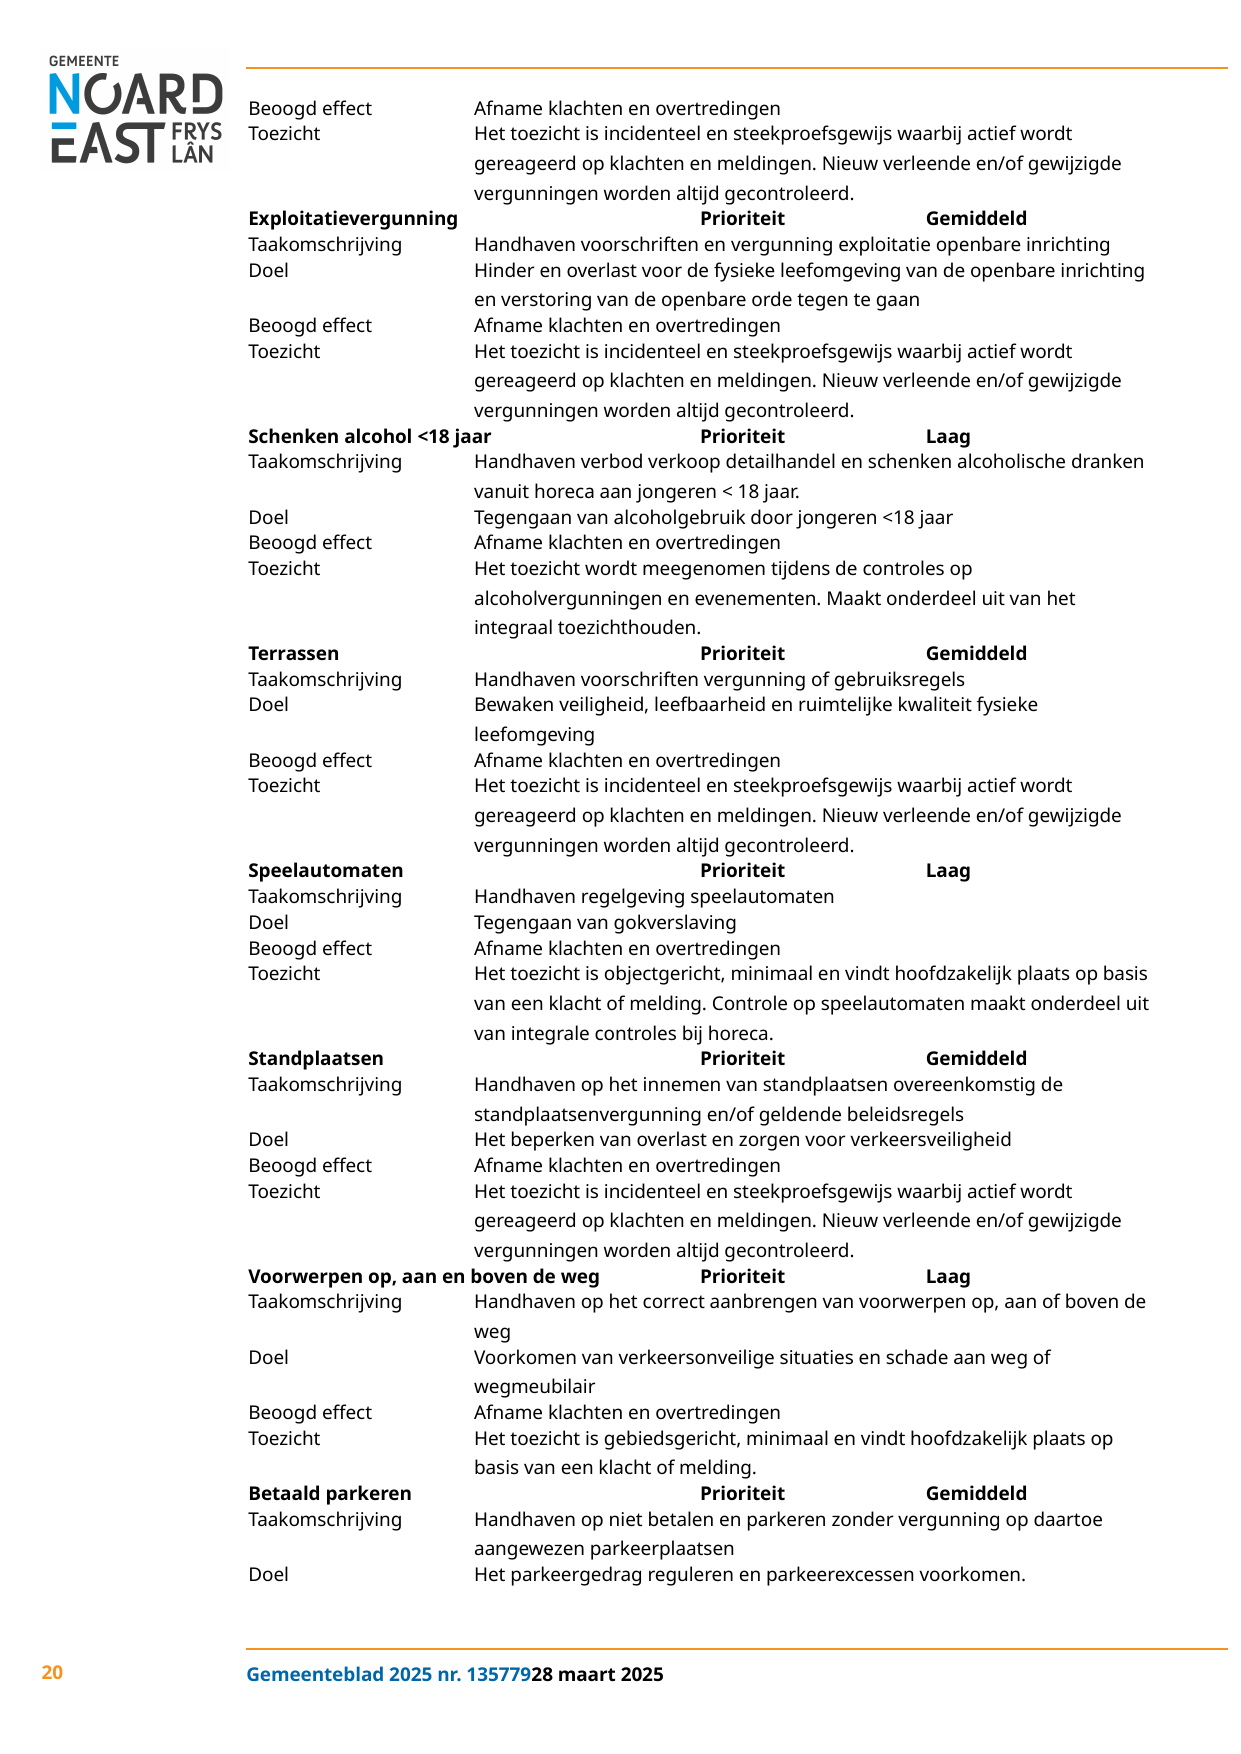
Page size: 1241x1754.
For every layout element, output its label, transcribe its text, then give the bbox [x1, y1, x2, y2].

table_cell Prioriteit [700, 1263, 926, 1288]
table_cell Toezicht [248, 121, 474, 205]
table_cell Afname klachten en overtredingen [474, 935, 1152, 961]
table_cell Prioriteit [700, 423, 926, 448]
table_cell Afname klachten en overtredingen [474, 1152, 1152, 1178]
table_cell Het toezicht is objectgericht, minimaal en vindt hoofdzakelijk plaats op basis van een klacht of melding. Controle op speelautomaten maakt onderdeel uit van integrale controles bij horeca. [474, 961, 1152, 1045]
table_cell Doel [248, 504, 474, 529]
table_cell Gemiddeld [926, 205, 1152, 231]
table_cell Het toezicht wordt meegenomen tijdens de controles op alcoholvergunningen en evenementen. Maakt onderdeel uit van het integraal toezichthouden. [474, 555, 1152, 640]
table_cell Tegengaan van gokverslaving [474, 909, 1152, 935]
table_cell Gemiddeld [926, 1045, 1152, 1071]
table_cell Handhaven voorschriften en vergunning exploitatie openbare inrichting [474, 231, 1152, 257]
table_cell Prioriteit [700, 640, 926, 666]
table_cell Handhaven verbod verkoop detailhandel en schenken alcoholische dranken vanuit horeca aan jongeren < 18 jaar. [474, 449, 1152, 504]
table_cell Taakomschrijving [248, 1289, 474, 1344]
table_cell Taakomschrijving [248, 883, 474, 909]
table_cell Afname klachten en overtredingen [474, 530, 1152, 555]
table_cell Het toezicht is incidenteel en steekproefsgewijs waarbij actief wordt gereageerd op klachten en meldingen. Nieuw verleende en/of gewijzigde vergunningen worden altijd gecontroleerd. [474, 121, 1152, 205]
table_cell Afname klachten en overtredingen [474, 312, 1152, 338]
table_cell Afname klachten en overtredingen [474, 95, 1152, 121]
table_cell Beoogd effect [248, 312, 474, 338]
table_cell Afname klachten en overtredingen [474, 747, 1152, 773]
table_cell Taakomschrijving [248, 666, 474, 692]
table_cell Laag [926, 1263, 1152, 1288]
table_cell Het toezicht is incidenteel en steekproefsgewijs waarbij actief wordt gereageerd op klachten en meldingen. Nieuw verleende en/of gewijzigde vergunningen worden altijd gecontroleerd. [474, 1178, 1152, 1263]
table_cell Laag [926, 858, 1152, 883]
table_cell Beoogd effect [248, 935, 474, 961]
table_cell Doel [248, 257, 474, 312]
table_cell Prioriteit [700, 858, 926, 883]
table_cell Toezicht [248, 961, 474, 1045]
table_cell Toezicht [248, 1425, 474, 1480]
table_cell Taakomschrijving [248, 231, 474, 257]
table_cell Exploitatievergunning [248, 205, 700, 231]
table_cell Toezicht [248, 773, 474, 858]
table_cell Taakomschrijving [248, 449, 474, 504]
table_cell Toezicht [248, 1178, 474, 1263]
table_cell Het toezicht is incidenteel en steekproefsgewijs waarbij actief wordt gereageerd op klachten en meldingen. Nieuw verleende en/of gewijzigde vergunningen worden altijd gecontroleerd. [474, 338, 1152, 423]
table_cell Prioriteit [700, 205, 926, 231]
table_cell Betaald parkeren [248, 1480, 700, 1506]
table_cell Prioriteit [700, 1045, 926, 1071]
table_cell Handhaven op het innemen van standplaatsen overeenkomstig de standplaatsenvergunning en/of geldende beleidsregels [474, 1071, 1152, 1126]
table_cell Handhaven op het correct aanbrengen van voorwerpen op, aan of boven de weg [474, 1289, 1152, 1344]
table_cell Toezicht [248, 555, 474, 640]
table_cell Gemiddeld [926, 640, 1152, 666]
table_cell Gemiddeld [926, 1480, 1152, 1506]
table_cell Speelautomaten [248, 858, 700, 883]
table_cell Doel [248, 1126, 474, 1152]
table_cell Het toezicht is gebiedsgericht, minimaal en vindt hoofdzakelijk plaats op basis van een klacht of melding. [474, 1425, 1152, 1480]
table_cell Handhaven op niet betalen en parkeren zonder vergunning op daartoe aangewezen parkeerplaatsen [474, 1506, 1152, 1561]
table_cell Toezicht [248, 338, 474, 423]
table_cell Beoogd effect [248, 1399, 474, 1425]
table_cell Taakomschrijving [248, 1506, 474, 1561]
table_cell Doel [248, 692, 474, 747]
table_cell Voorwerpen op, aan en boven de weg [248, 1263, 700, 1288]
table_cell Hinder en overlast voor de fysieke leefomgeving van de openbare inrichting en verstoring van de openbare orde tegen te gaan [474, 257, 1152, 312]
table_cell Prioriteit [700, 1480, 926, 1506]
table_cell Beoogd effect [248, 530, 474, 555]
table_cell Beoogd effect [248, 95, 474, 121]
table_cell Tegengaan van alcoholgebruik door jongeren <18 jaar [474, 504, 1152, 529]
table_cell Doel [248, 909, 474, 935]
table_cell Het toezicht is incidenteel en steekproefsgewijs waarbij actief wordt gereageerd op klachten en meldingen. Nieuw verleende en/of gewijzigde vergunningen worden altijd gecontroleerd. [474, 773, 1152, 858]
table_cell Standplaatsen [248, 1045, 700, 1071]
table_cell Beoogd effect [248, 1152, 474, 1178]
table_cell Het parkeergedrag reguleren en parkeerexcessen voorkomen. [474, 1561, 1152, 1587]
table_cell Handhaven regelgeving speelautomaten [474, 883, 1152, 909]
table_cell Laag [926, 423, 1152, 448]
table_cell Bewaken veiligheid, leefbaarheid en ruimtelijke kwaliteit fysieke leefomgeving [474, 692, 1152, 747]
table_cell Schenken alcohol <18 jaar [248, 423, 700, 448]
table_cell Voorkomen van verkeersonveilige situaties en schade aan weg of wegmeubilair [474, 1344, 1152, 1399]
table_cell Beoogd effect [248, 747, 474, 773]
table_cell Terrassen [248, 640, 700, 666]
table_cell Handhaven voorschriften vergunning of gebruiksregels [474, 666, 1152, 692]
table_cell Taakomschrijving [248, 1071, 474, 1126]
table_cell Doel [248, 1561, 474, 1587]
table_cell Het beperken van overlast en zorgen voor verkeersveiligheid [474, 1126, 1152, 1152]
table_cell Afname klachten en overtredingen [474, 1399, 1152, 1425]
table_cell Doel [248, 1344, 474, 1399]
picture [41, 47, 231, 172]
